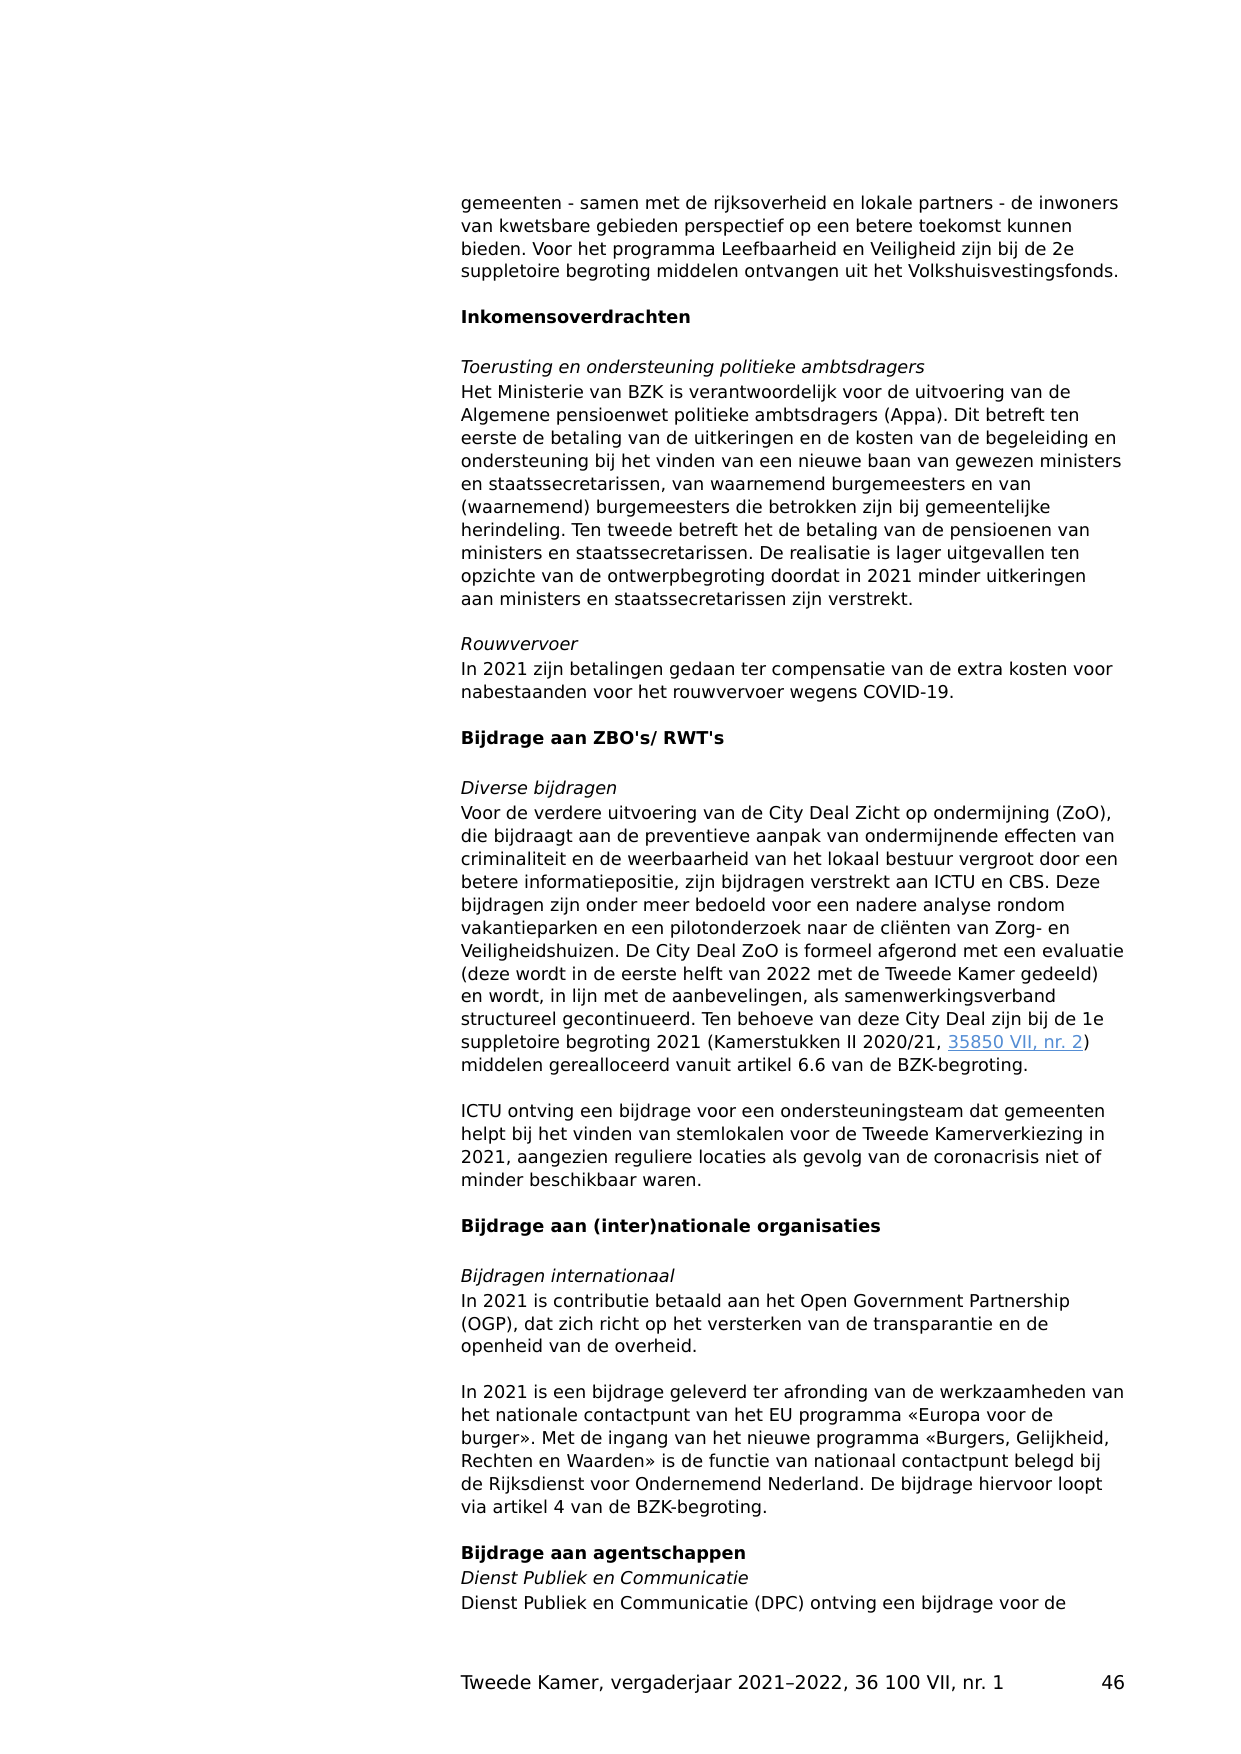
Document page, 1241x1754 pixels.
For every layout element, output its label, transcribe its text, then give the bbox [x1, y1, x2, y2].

text Voor de verdere uitvoering van de City Deal Zicht op ondermijning (ZoO), die bijdraagt aan de preventieve aanpak van ondermijnende effecten van criminaliteit en de weerbaarheid van het lokaal bestuur vergroot door een betere informatiepositie, zijn bijdragen verstrekt aan ICTU en CBS. Deze bijdragen zijn onder meer bedoeld voor een nadere analyse rondom vakantieparken en een pilotonderzoek naar de cliënten van Zorg- en Veiligheidshuizen. De City Deal ZoO is formeel afgerond met een evaluatie (deze wordt in de eerste helft van 2022 met de Tweede Kamer gedeeld) en wordt, in lijn met de aanbevelingen, als samenwerkingsverband structureel gecontinueerd. Ten behoeve van deze City Deal zijn bij de 1e suppletoire begroting 2021 (Kamerstukken II 2020/21, 35850 VII, nr. 2) middelen gerealloceerd vanuit artikel 6.6 van de BZK-begroting. [461, 801, 1125, 1076]
text Inkomensoverdrachten [461, 305, 1125, 328]
text Het Ministerie van BZK is verantwoordelijk voor de uitvoering van de Algemene pensioenwet politieke ambtsdragers (Appa). Dit betreft ten eerste de betaling van de uitkeringen en de kosten van de begeleiding en ondersteuning bij het vinden van een nieuwe baan van gewezen ministers en staatssecretarissen, van waarnemend burgemeesters en van (waarnemend) burgemeesters die betrokken zijn bij gemeentelijke herindeling. Ten tweede betreft het de betaling van de pensioenen van ministers en staatssecretarissen. De realisatie is lager uitgevallen ten opzichte van de ontwerpbegroting doordat in 2021 minder uitkeringen aan ministers en staatssecretarissen zijn verstrekt. [461, 380, 1125, 609]
text gemeenten - samen met de rijksoverheid en lokale partners - de inwoners van kwetsbare gebieden perspectief op een betere toekomst kunnen bieden. Voor het programma Leefbaarheid en Veiligheid zijn bij de 2e suppletoire begroting middelen ontvangen uit het Volkshuisvestingsfonds. [461, 191, 1125, 282]
text In 2021 is contributie betaald aan het Open Government Partnership (OGP), dat zich richt op het versterken van de transparantie en de openheid van de overheid. [461, 1289, 1125, 1357]
text In 2021 zijn betalingen gedaan ter compensatie van de extra kosten voor nabestaanden voor het rouwvervoer wegens COVID-19. [461, 657, 1125, 703]
text Toerusting en ondersteuning politieke ambtsdragers [461, 355, 1125, 378]
text In 2021 is een bijdrage geleverd ter afronding van de werkzaamheden van het nationale contactpunt van het EU programma «Europa voor de burger». Met de ingang van het nieuwe programma «Burgers, Gelijkheid, Rechten en Waarden» is de functie van nationaal contactpunt belegd bij de Rijksdienst voor Ondernemend Nederland. De bijdrage hiervoor loopt via artikel 4 van de BZK-begroting. [461, 1380, 1125, 1518]
text Bijdrage aan ZBO's/ RWT's [461, 726, 1125, 749]
text Bijdrage aan (inter)nationale organisaties [461, 1214, 1125, 1237]
text Rouwvervoer [461, 632, 1125, 655]
text Dienst Publiek en Communicatie [461, 1566, 1125, 1589]
text Bijdragen internationaal [461, 1264, 1125, 1287]
text ICTU ontving een bijdrage voor een ondersteuningsteam dat gemeenten helpt bij het vinden van stemlokalen voor de Tweede Kamerverkiezing in 2021, aangezien reguliere locaties als gevolg van de coronacrisis niet of minder beschikbaar waren. [461, 1099, 1125, 1191]
text Bijdrage aan agentschappen [461, 1541, 1125, 1564]
text Diverse bijdragen [461, 776, 1125, 799]
text Dienst Publiek en Communicatie (DPC) ontving een bijdrage voor de [461, 1591, 1125, 1614]
